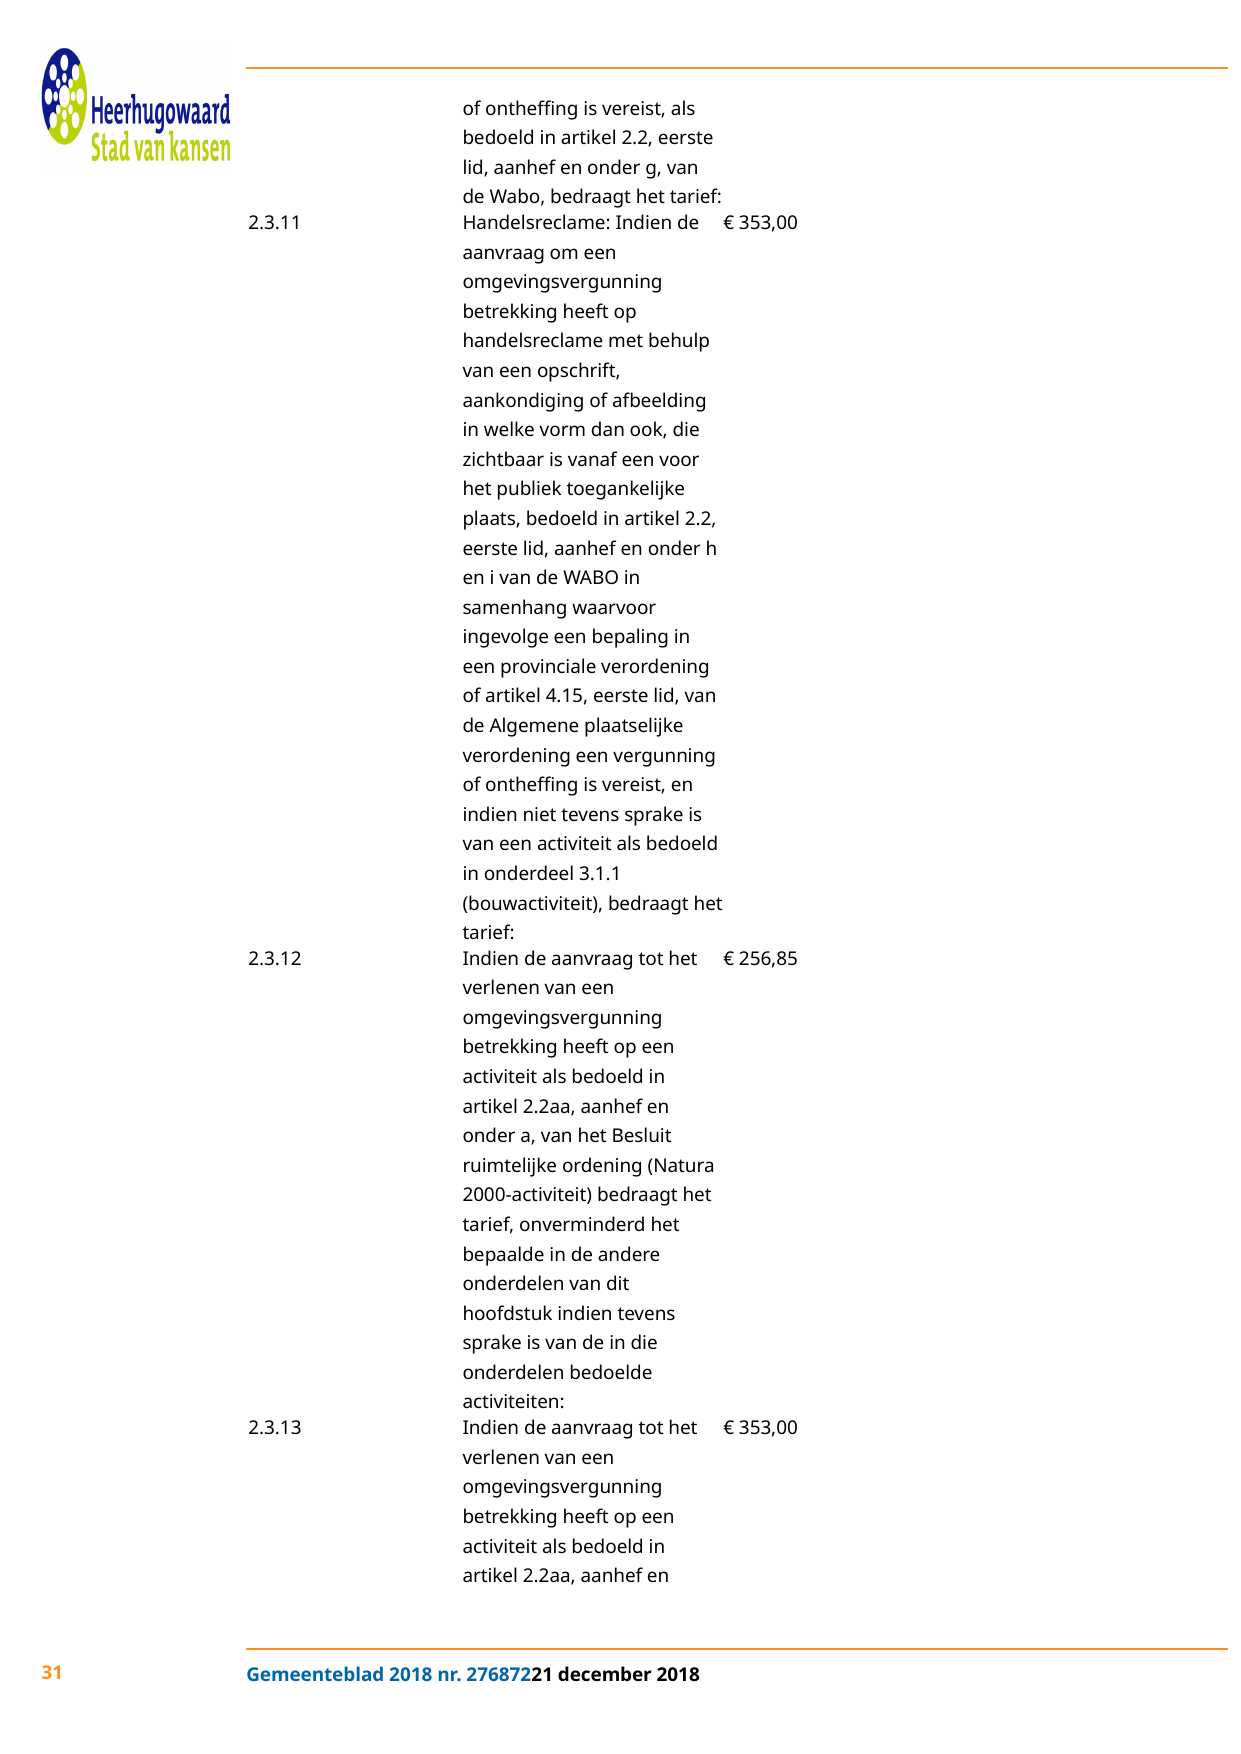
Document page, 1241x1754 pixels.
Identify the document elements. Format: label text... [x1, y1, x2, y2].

table_cell € 353,00 [723, 209, 937, 945]
table_cell [248, 95, 462, 209]
table_cell [937, 1415, 1152, 1588]
table_cell € 256,85 [723, 945, 937, 1414]
table_cell 2.3.13 [248, 1415, 462, 1588]
table_cell [937, 209, 1152, 945]
table_cell Handelsreclame: Indien de aanvraag om een omgevingsvergunning betrekking heeft op handelsreclame met behulp van een opschrift, aankondiging of afbeelding in welke vorm dan ook, die zichtbaar is vanaf een voor het publiek toegankelijke plaats, bedoeld in artikel 2.2, eerste lid, aanhef en onder h en i van de WABO in samenhang waarvoor ingevolge een bepaling in een provinciale verordening of artikel 4.15, eerste lid, van de Algemene plaatselijke verordening een vergunning of ontheffing is vereist, en indien niet tevens sprake is van een activiteit als bedoeld in onderdeel 3.1.1 (bouwactiviteit), bedraagt het tarief: [462, 209, 723, 945]
table_cell [937, 95, 1152, 209]
table_cell 2.3.11 [248, 209, 462, 945]
table_cell Indien de aanvraag tot het verlenen van een omgevingsvergunning betrekking heeft op een activiteit als bedoeld in artikel 2.2aa, aanhef en [462, 1415, 723, 1588]
table_cell 2.3.12 [248, 945, 462, 1414]
picture [41, 47, 231, 172]
table_cell of ontheffing is vereist, als bedoeld in artikel 2.2, eerste lid, aanhef en onder g, van de Wabo, bedraagt het tarief: [462, 95, 723, 209]
table_cell € 353,00 [723, 1415, 937, 1588]
table_cell Indien de aanvraag tot het verlenen van een omgevingsvergunning betrekking heeft op een activiteit als bedoeld in artikel 2.2aa, aanhef en onder a, van het Besluit ruimtelijke ordening (Natura 2000-activiteit) bedraagt het tarief, onverminderd het bepaalde in de andere onderdelen van dit hoofdstuk indien tevens sprake is van de in die onderdelen bedoelde activiteiten: [462, 945, 723, 1414]
table_cell [937, 945, 1152, 1414]
table_cell [723, 95, 937, 209]
